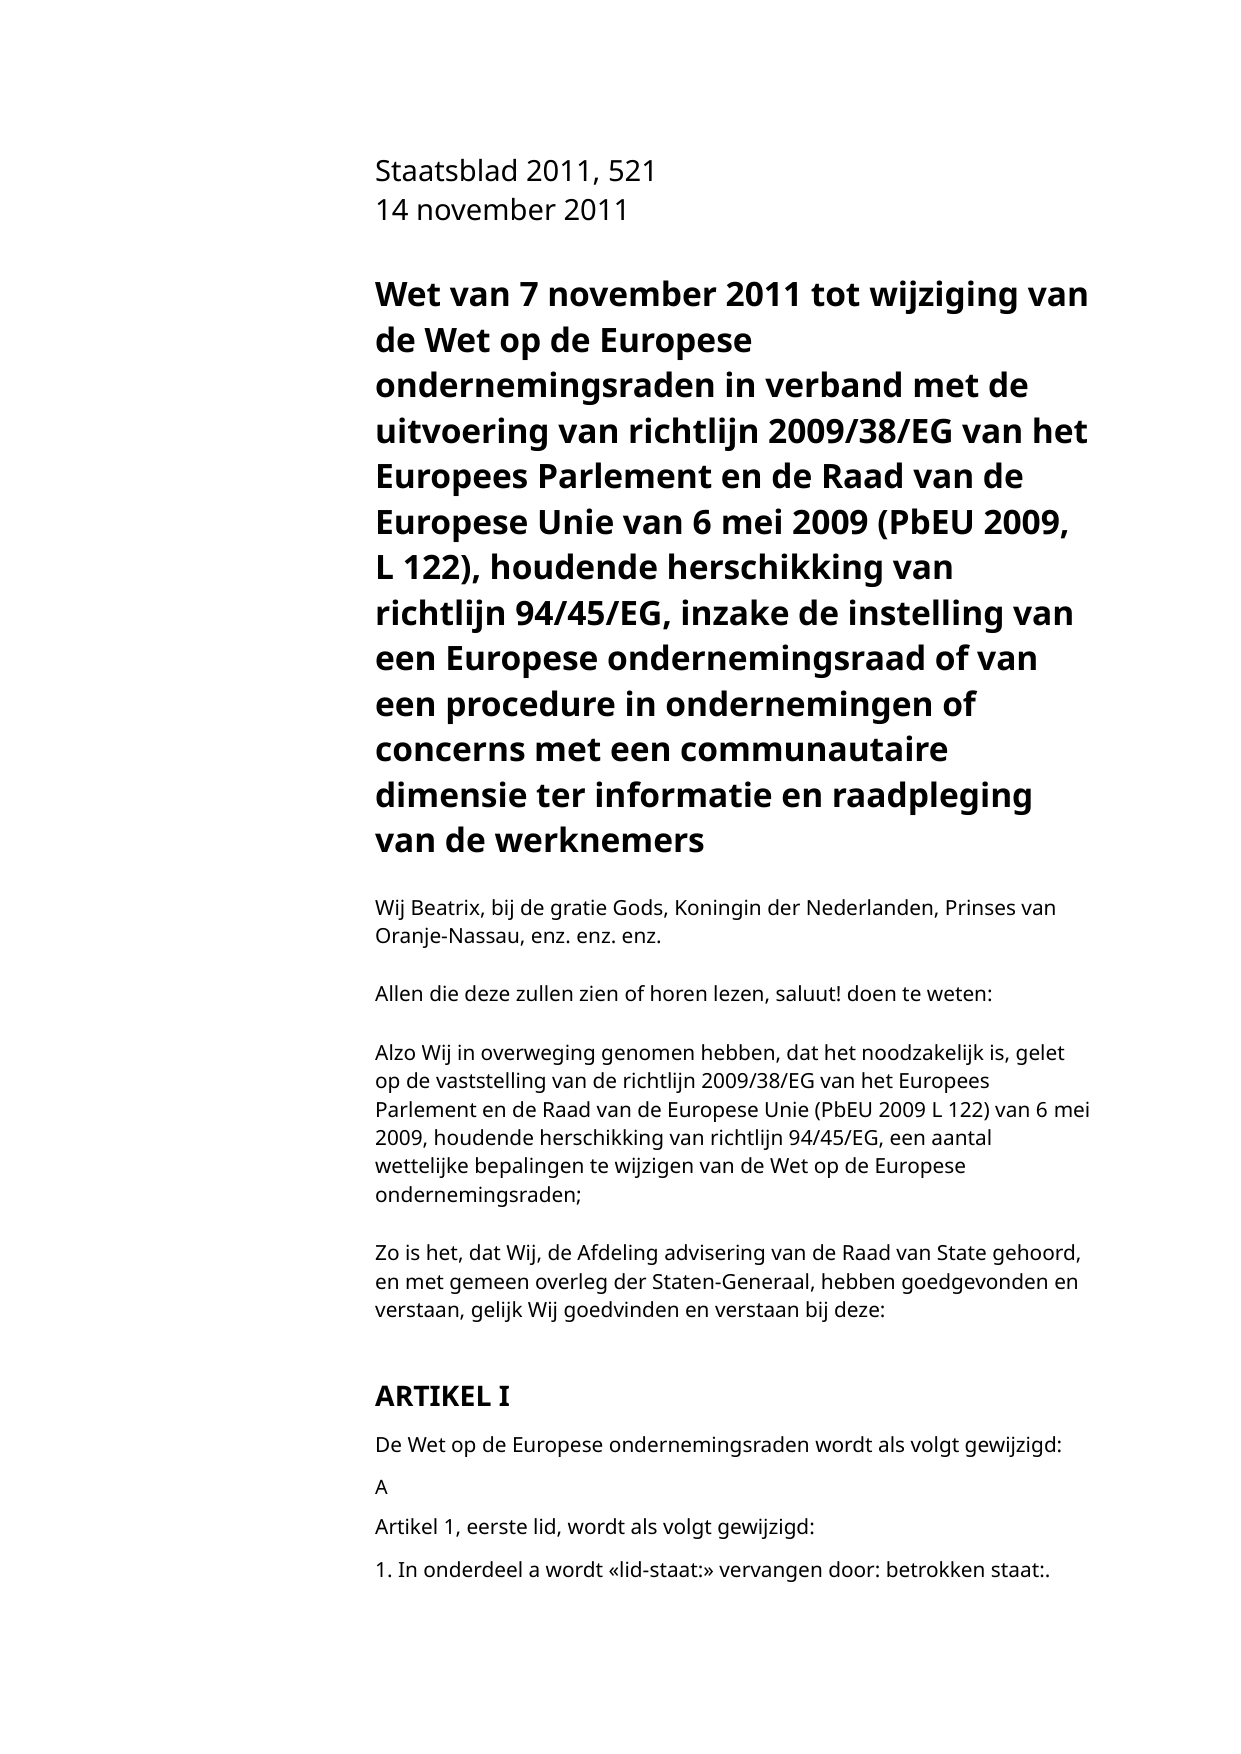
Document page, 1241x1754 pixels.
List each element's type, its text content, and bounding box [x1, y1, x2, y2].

text 1. In onderdeel a wordt «lid-staat:» vervangen door: betrokken staat:. [375, 1556, 1090, 1584]
text A [375, 1473, 1090, 1500]
text Wij Beatrix, bij de gratie Gods, Koningin der Nederlanden, Prinses van Oranje-Nassau, enz. enz. enz. [375, 893, 1090, 949]
subtitle ARTIKEL I [375, 1376, 1090, 1415]
text 14 november 2011 [375, 190, 1090, 229]
text Zo is het, dat Wij, de Afdeling advisering van de Raad van State gehoord, en met gemeen overleg der Staten-Generaal, hebben goedgevonden en verstaan, gelijk Wij goedvinden en verstaan bij deze: [375, 1238, 1090, 1324]
text Alzo Wij in overweging genomen hebben, dat het noodzakelijk is, gelet op de vaststelling van de richtlijn 2009/38/EG van het Europees Parlement en de Raad van de Europese Unie (PbEU 2009 L 122) van 6 mei 2009, houdende herschikking van richtlijn 94/45/EG, een aantal wettelijke bepalingen te wijzigen van de Wet op de Europese ondernemingsraden; [375, 1038, 1090, 1208]
subtitle Wet van 7 november 2011 tot wijziging van de Wet op de Europese ondernemingsraden in verband met de uitvoering van richtlijn 2009/38/EG van het Europees Parlement en de Raad van de Europese Unie van 6 mei 2009 (PbEU 2009, L 122), houdende herschikking van richtlijn 94/45/EG, inzake de instelling van een Europese ondernemingsraad of van een procedure in ondernemingen of concerns met een communautaire dimensie ter informatie en raadpleging van de werknemers [375, 271, 1090, 863]
text Staatsblad 2011, 521 [375, 150, 1090, 190]
text Artikel 1, eerste lid, wordt als volgt gewijzigd: [375, 1512, 1090, 1541]
text De Wet op de Europese ondernemingsraden wordt als volgt gewijzigd: [375, 1430, 1090, 1458]
text Allen die deze zullen zien of horen lezen, saluut! doen te weten: [375, 979, 1090, 1008]
